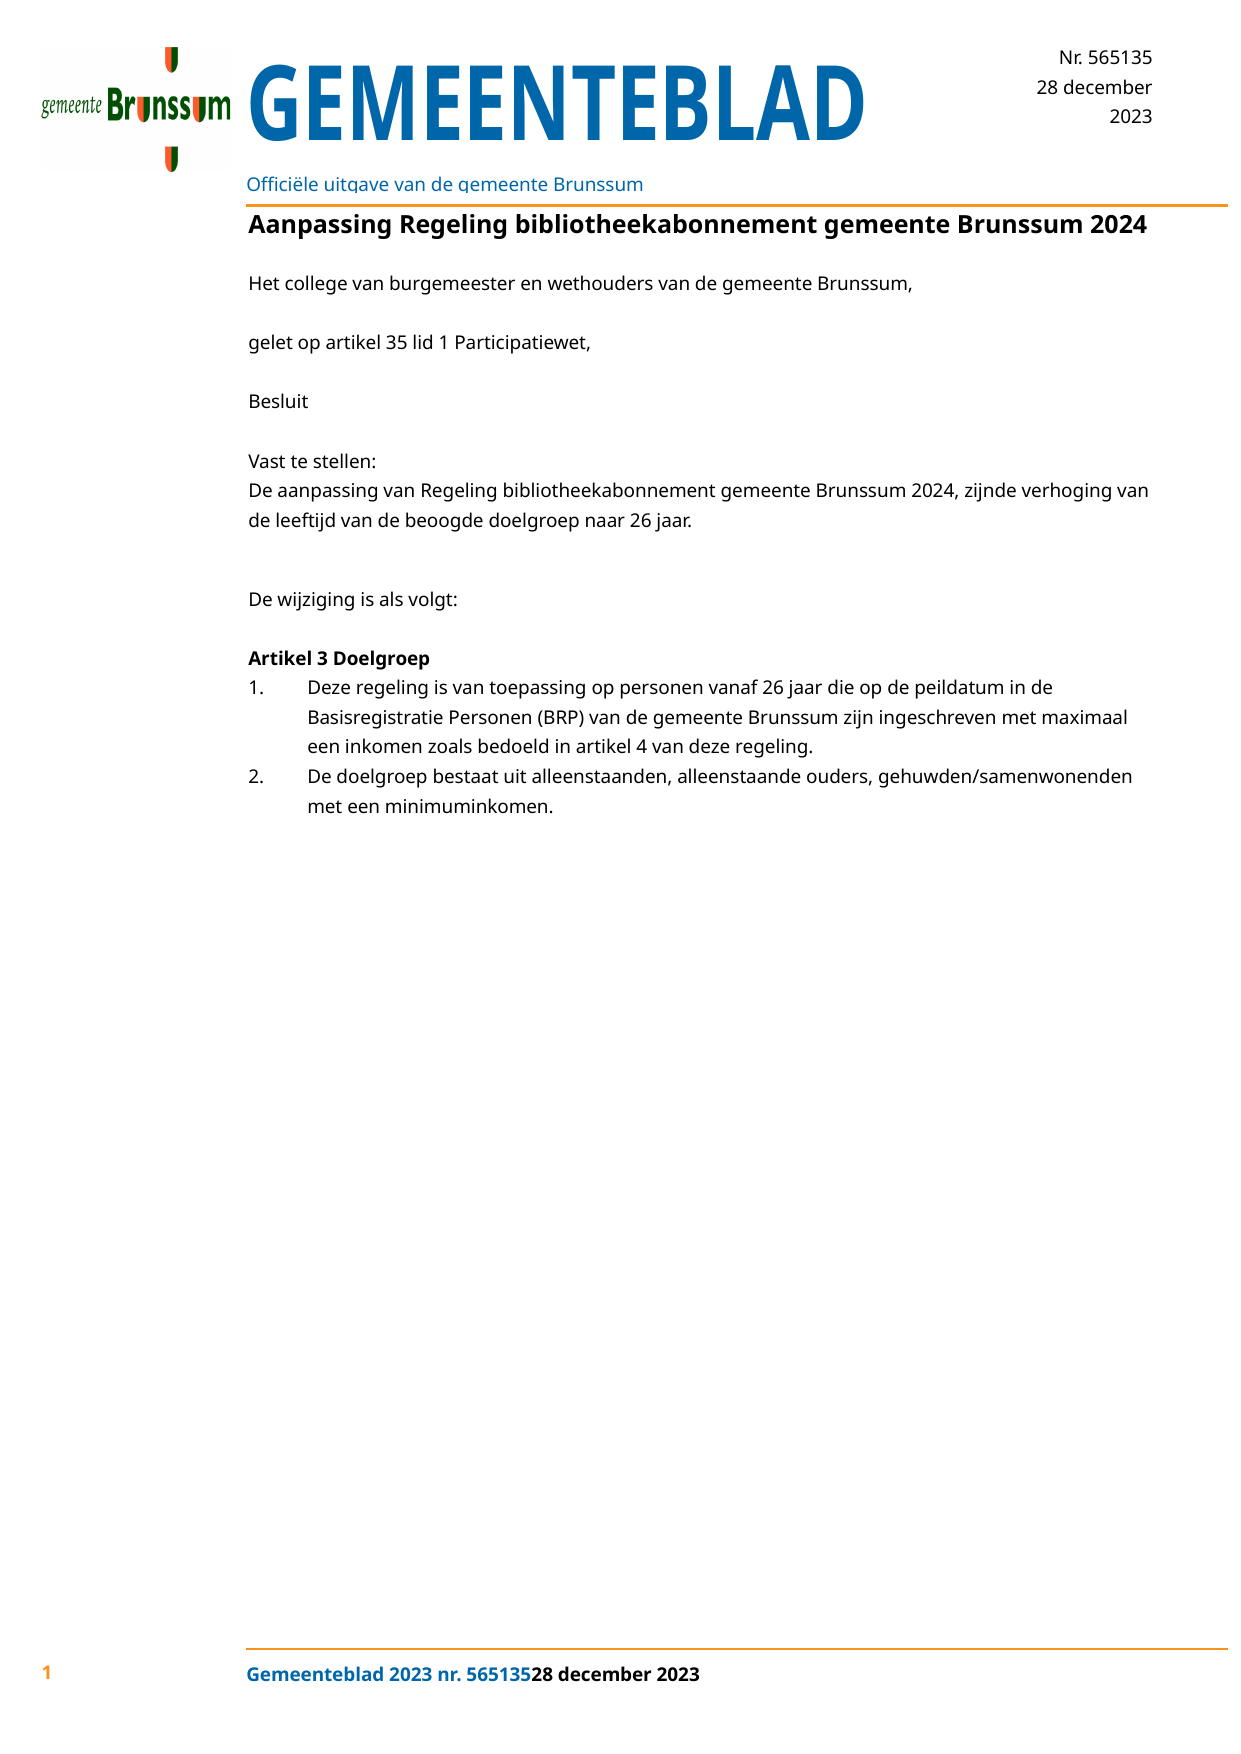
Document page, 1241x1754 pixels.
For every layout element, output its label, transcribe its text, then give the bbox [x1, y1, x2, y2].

text gelet op artikel 35 lid 1 Participatiewet, [248, 329, 1152, 355]
picture [41, 47, 231, 172]
text De wijziging is als volgt: [248, 586, 1152, 612]
list Deze regeling is van toepassing op personen vanaf 26 jaar die op de peildatum in de Basisregistratie Personen (BRP) van de gemeente Brunssum zijn ingeschreven met maximaal een inkomen zoals bedoeld in artikel 4 van deze regeling. [248, 674, 1152, 759]
text Aanpassing Regeling bibliotheekabonnement gemeente Brunssum 2024 [248, 207, 1152, 241]
text Het college van burgemeester en wethouders van de gemeente Brunssum, [248, 270, 1152, 296]
text Vast te stellen: [248, 448, 1152, 473]
text Artikel 3 Doelgroep [248, 645, 1152, 671]
list De doelgroep bestaat uit alleenstaanden, alleenstaande ouders, gehuwden/samenwonenden met een minimuminkomen. [248, 763, 1152, 819]
text De aanpassing van Regeling bibliotheekabonnement gemeente Brunssum 2024, zijnde verhoging van de leeftijd van de beoogde doelgroep naar 26 jaar. [248, 477, 1152, 533]
text Besluit [248, 389, 1152, 414]
